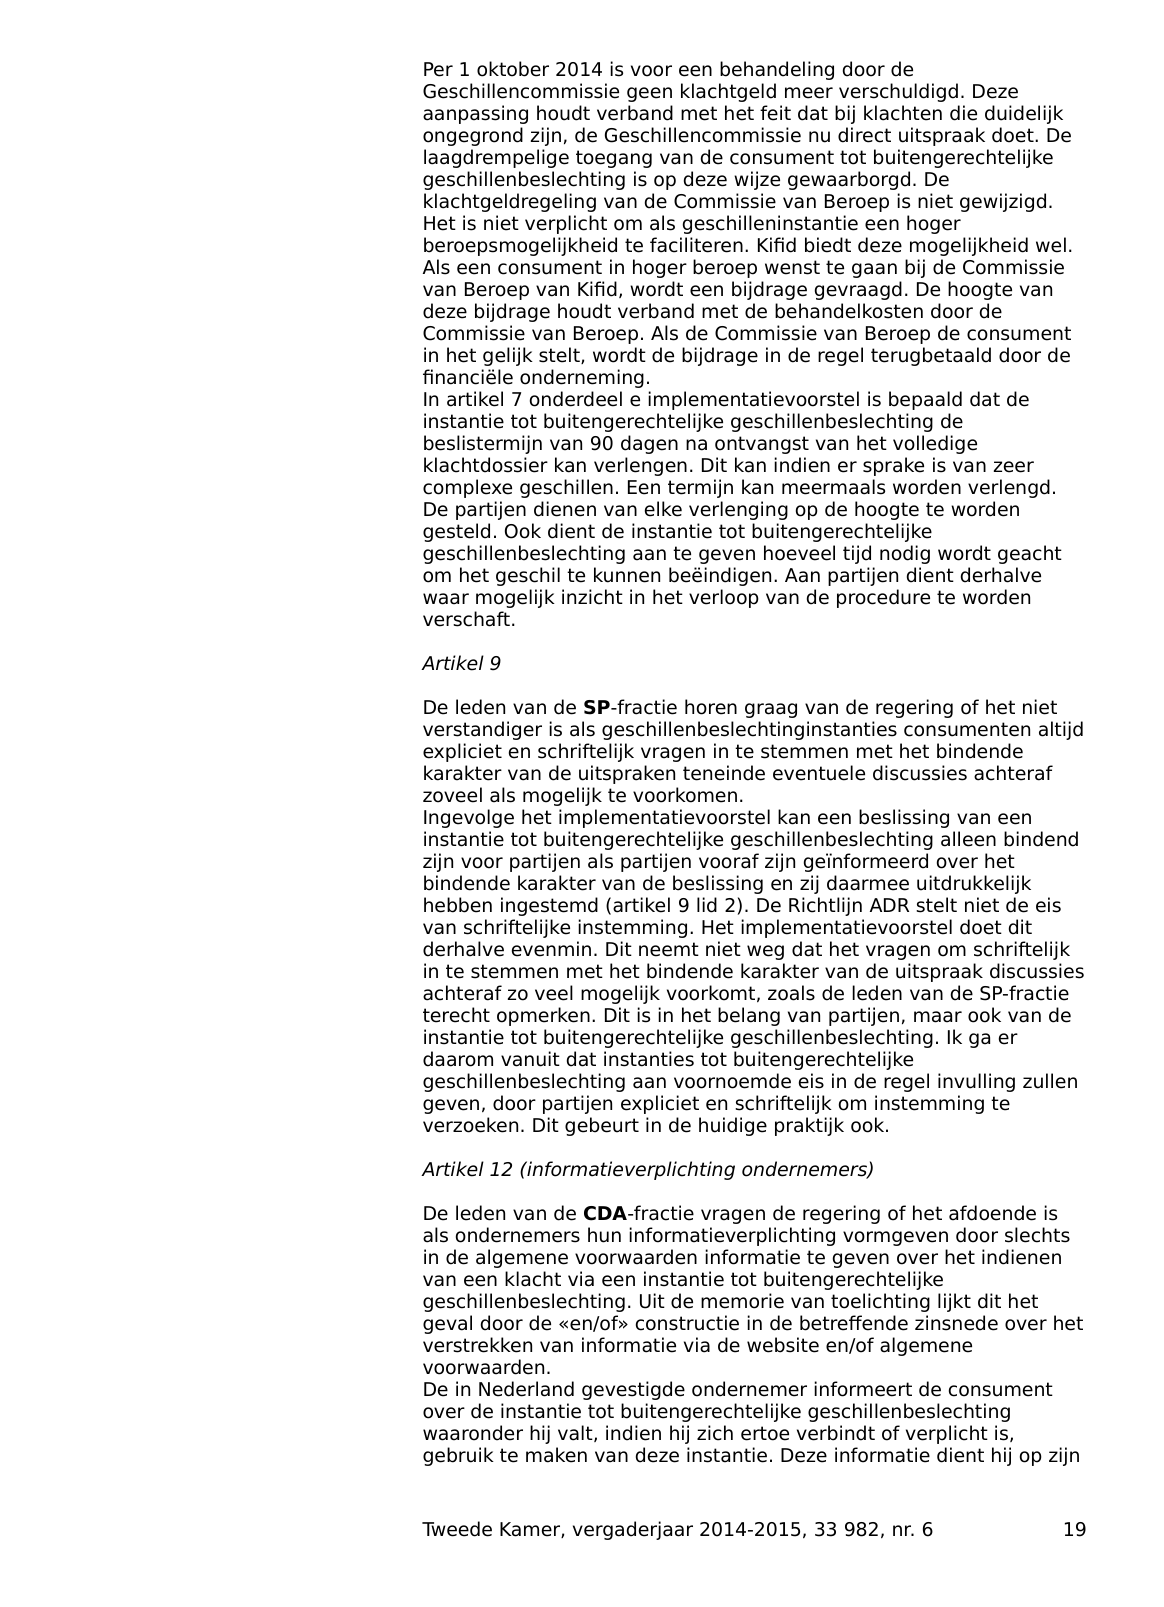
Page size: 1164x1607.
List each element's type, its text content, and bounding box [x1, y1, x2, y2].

subtitle Artikel 9 [422, 653, 1087, 675]
text De in Nederland gevestigde ondernemer informeert de consument over de instantie tot buitengerechtelijke geschillenbeslechting waaronder hij valt, indien hij zich ertoe verbindt of verplicht is, gebruik te maken van deze instantie. Deze informatie dient hij op zijn [422, 1379, 1087, 1467]
subtitle Artikel 12 (informatieverplichting ondernemers) [422, 1159, 1087, 1181]
text In artikel 7 onderdeel e implementatievoorstel is bepaald dat de instantie tot buitengerechtelijke geschillenbeslechting de beslistermijn van 90 dagen na ontvangst van het volledige klachtdossier kan verlengen. Dit kan indien er sprake is van zeer complexe geschillen. Een termijn kan meermaals worden verlengd. De partijen dienen van elke verlenging op de hoogte te worden gesteld. Ook dient de instantie tot buitengerechtelijke geschillenbeslechting aan te geven hoeveel tijd nodig wordt geacht om het geschil te kunnen beëindigen. Aan partijen dient derhalve waar mogelijk inzicht in het verloop van de procedure te worden verschaft. [422, 389, 1087, 631]
text De leden van de CDA-fractie vragen de regering of het afdoende is als ondernemers hun informatieverplichting vormgeven door slechts in de algemene voorwaarden informatie te geven over het indienen van een klacht via een instantie tot buitengerechtelijke geschillenbeslechting. Uit de memorie van toelichting lijkt dit het geval door de «en/of» constructie in de betreffende zinsnede over het verstrekken van informatie via de website en/of algemene voorwaarden. [422, 1203, 1087, 1379]
text Per 1 oktober 2014 is voor een behandeling door de Geschillencommissie geen klachtgeld meer verschuldigd. Deze aanpassing houdt verband met het feit dat bij klachten die duidelijk ongegrond zijn, de Geschillencommissie nu direct uitspraak doet. De laagdrempelige toegang van de consument tot buitengerechtelijke geschillenbeslechting is op deze wijze gewaarborgd. De klachtgeldregeling van de Commissie van Beroep is niet gewijzigd. Het is niet verplicht om als geschilleninstantie een hoger beroepsmogelijkheid te faciliteren. Kifid biedt deze mogelijkheid wel. Als een consument in hoger beroep wenst te gaan bij de Commissie van Beroep van Kifid, wordt een bijdrage gevraagd. De hoogte van deze bijdrage houdt verband met de behandelkosten door de Commissie van Beroep. Als de Commissie van Beroep de consument in het gelijk stelt, wordt de bijdrage in de regel terugbetaald door de financiële onderneming. [422, 59, 1087, 389]
text De leden van de SP-fractie horen graag van de regering of het niet verstandiger is als geschillenbeslechtinginstanties consumenten altijd expliciet en schriftelijk vragen in te stemmen met het bindende karakter van de uitspraken teneinde eventuele discussies achteraf zoveel als mogelijk te voorkomen. [422, 697, 1087, 807]
text Ingevolge het implementatievoorstel kan een beslissing van een instantie tot buitengerechtelijke geschillenbeslechting alleen bindend zijn voor partijen als partijen vooraf zijn geïnformeerd over het bindende karakter van de beslissing en zij daarmee uitdrukkelijk hebben ingestemd (artikel 9 lid 2). De Richtlijn ADR stelt niet de eis van schriftelijke instemming. Het implementatievoorstel doet dit derhalve evenmin. Dit neemt niet weg dat het vragen om schriftelijk in te stemmen met het bindende karakter van de uitspraak discussies achteraf zo veel mogelijk voorkomt, zoals de leden van de SP-fractie terecht opmerken. Dit is in het belang van partijen, maar ook van de instantie tot buitengerechtelijke geschillenbeslechting. Ik ga er daarom vanuit dat instanties tot buitengerechtelijke geschillenbeslechting aan voornoemde eis in de regel invulling zullen geven, door partijen expliciet en schriftelijk om instemming te verzoeken. Dit gebeurt in de huidige praktijk ook. [422, 807, 1087, 1136]
